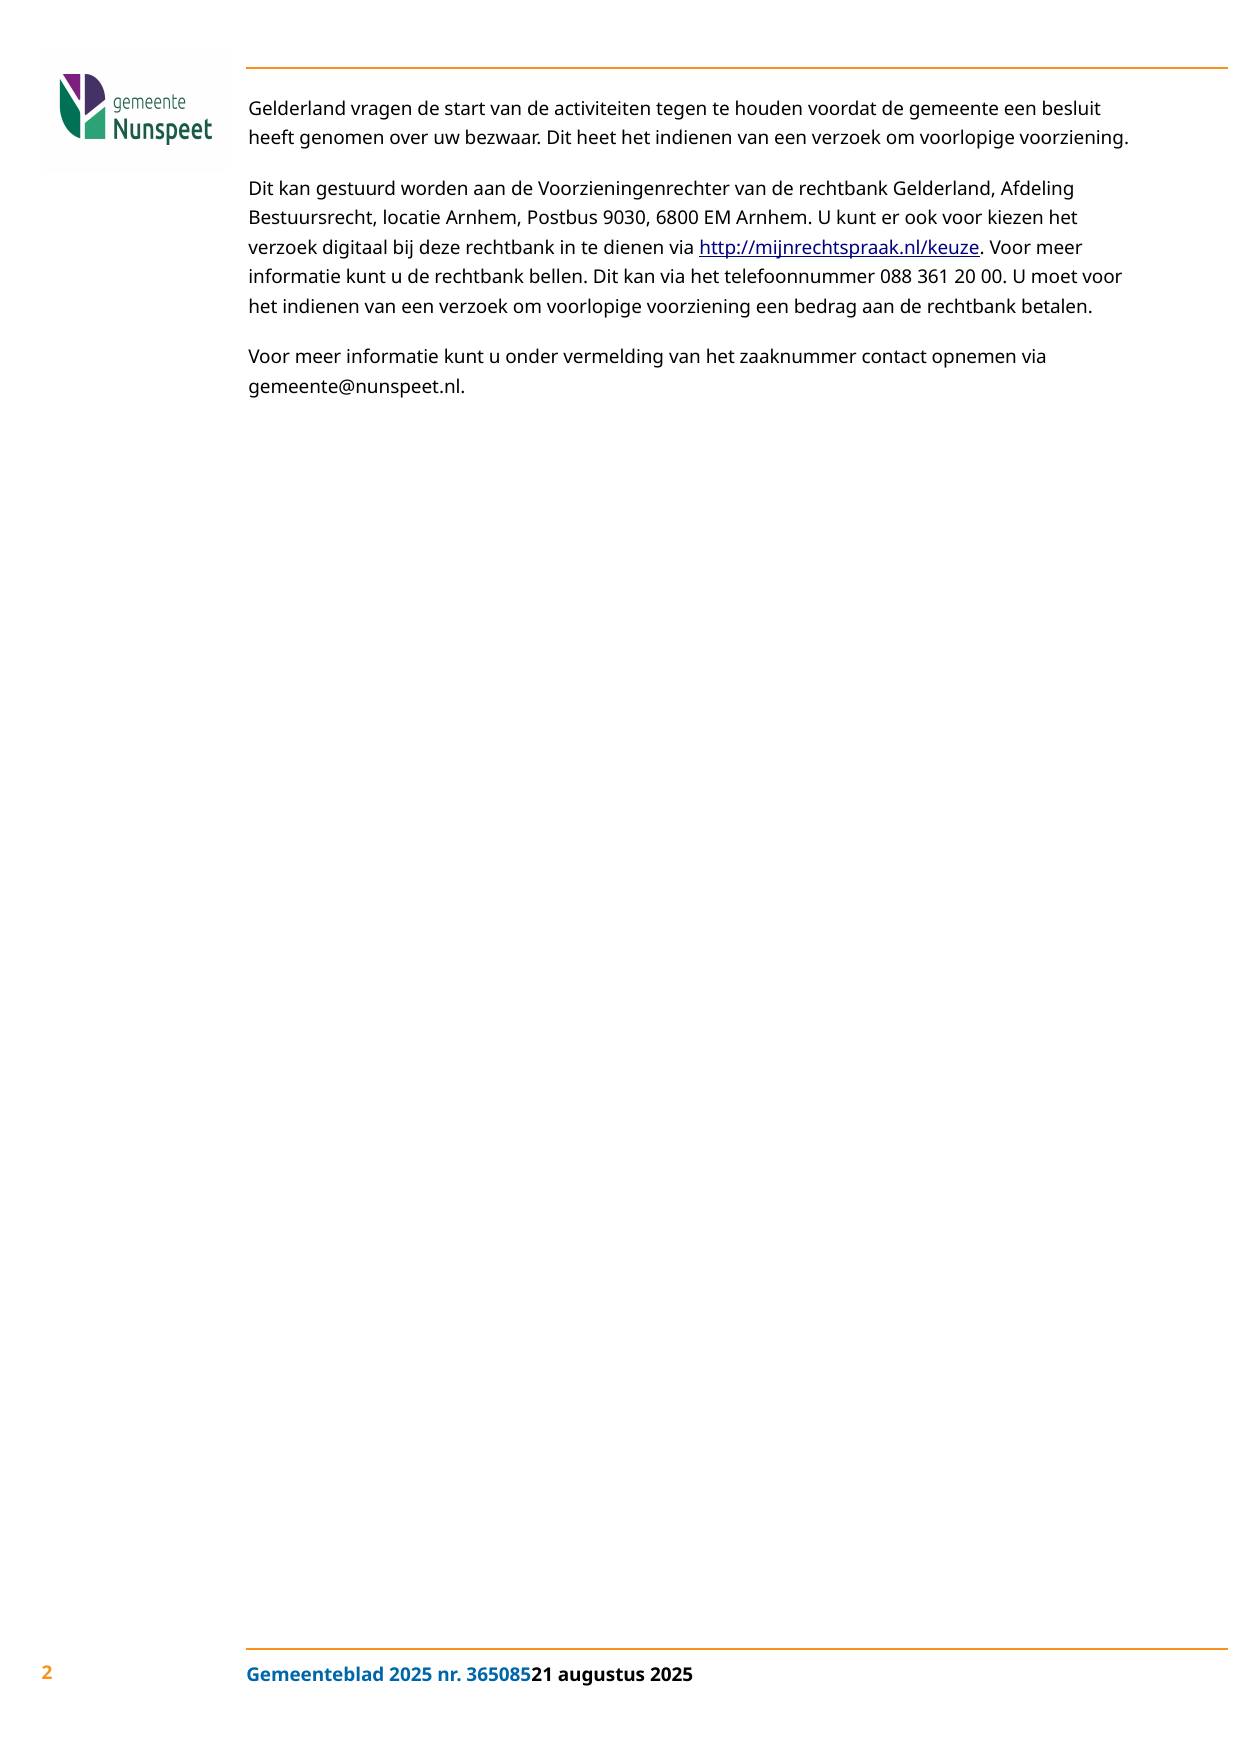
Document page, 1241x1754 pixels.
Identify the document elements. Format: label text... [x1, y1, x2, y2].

picture [41, 47, 231, 172]
text Gelderland vragen de start van de activiteiten tegen te houden voordat de gemeente een besluit heeft genomen over uw bezwaar. Dit heet het indienen van een verzoek om voorlopige voorziening. [248, 95, 1152, 150]
text Voor meer informatie kunt u onder vermelding van het zaaknummer contact opnemen via gemeente@nunspeet.nl. [248, 343, 1152, 399]
text Dit kan gestuurd worden aan de Voorzieningenrechter van de rechtbank Gelderland, Afdeling Bestuursrecht, locatie Arnhem, Postbus 9030, 6800 EM Arnhem. U kunt er ook voor kiezen het verzoek digitaal bij deze rechtbank in te dienen via http://mijnrechtspraak.nl/keuze. Voor meer informatie kunt u de rechtbank bellen. Dit kan via het telefoonnummer 088 361 20 00. U moet voor het indienen van een verzoek om voorlopige voorziening een bedrag aan de rechtbank betalen. [248, 175, 1152, 319]
